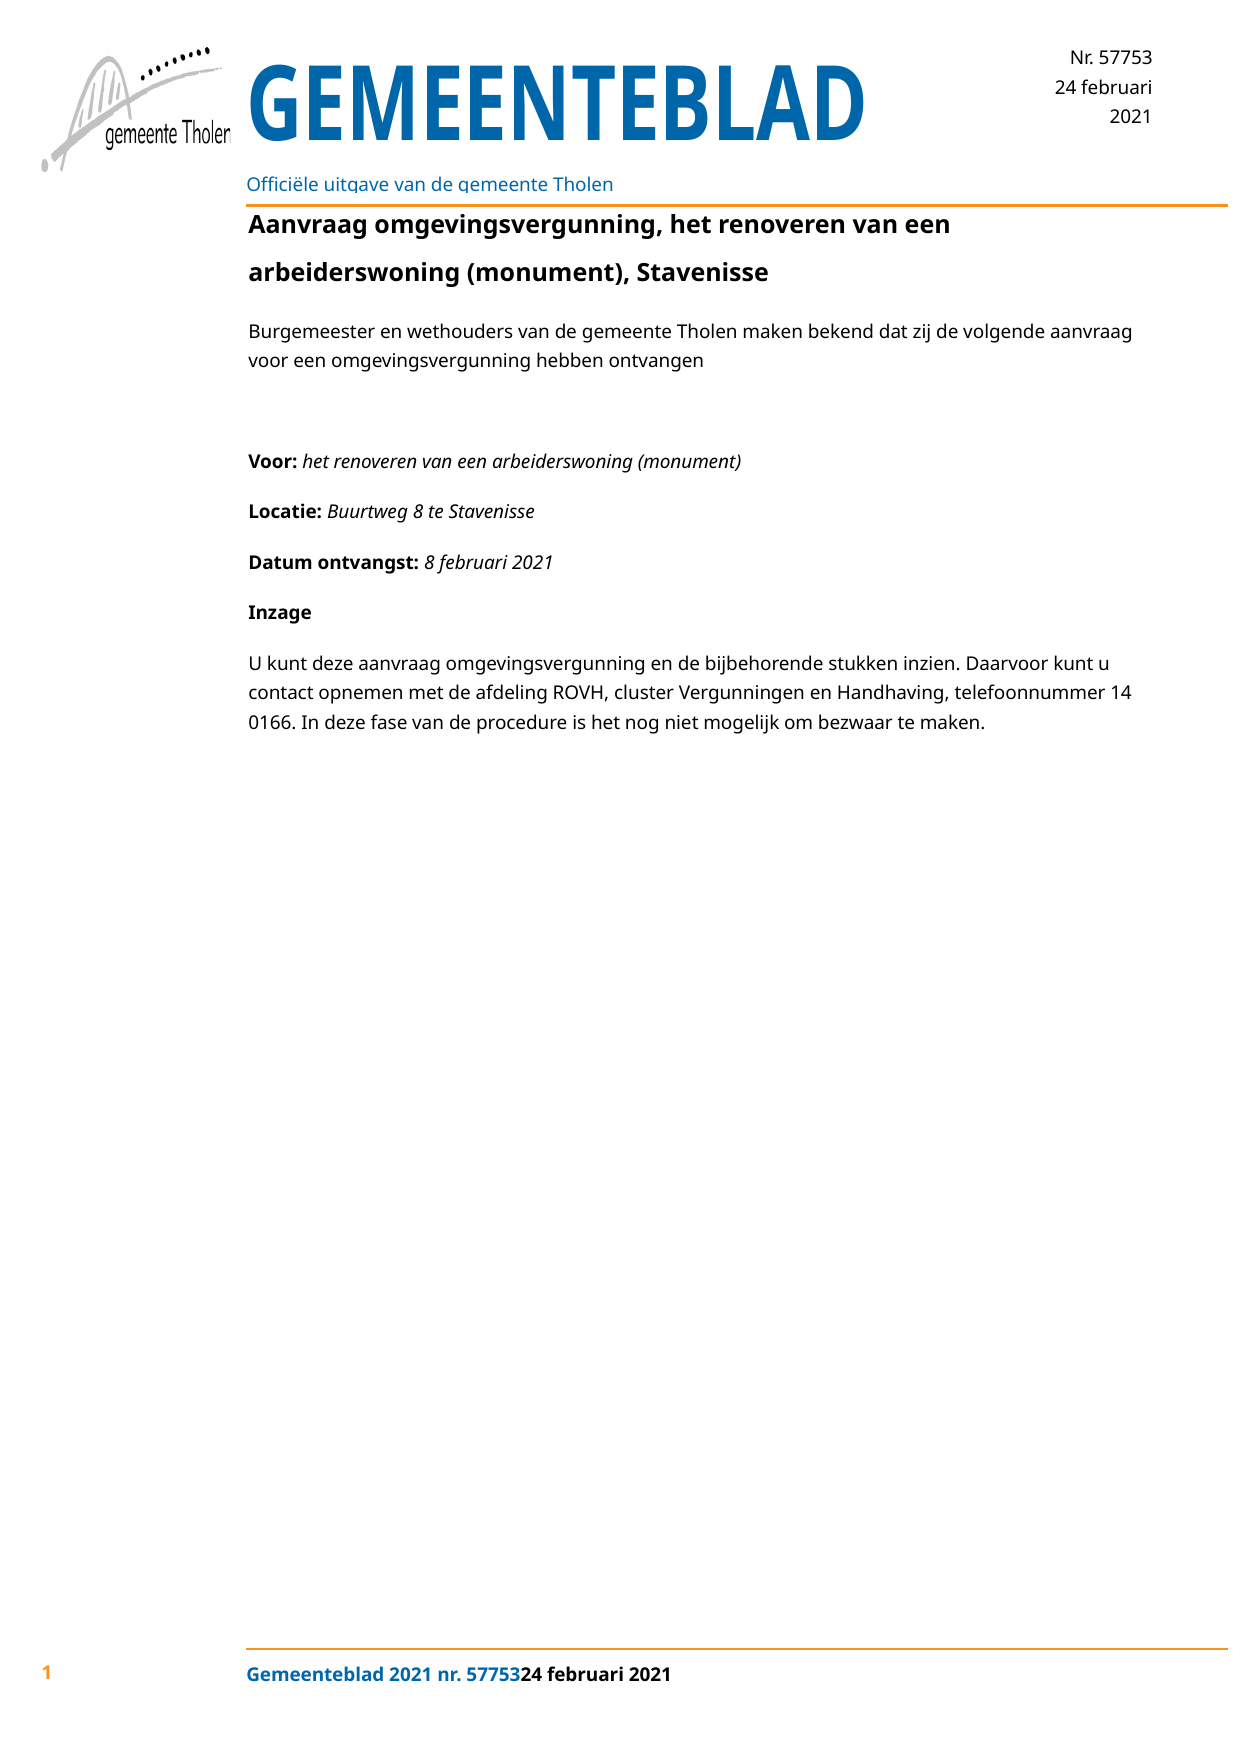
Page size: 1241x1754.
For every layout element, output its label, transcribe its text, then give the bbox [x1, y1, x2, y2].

text Datum ontvangst: 8 februari 2021 [248, 549, 1152, 575]
text Inzage [248, 599, 1152, 625]
text U kunt deze aanvraag omgevingsvergunning en de bijbehorende stukken inzien. Daarvoor kunt u contact opnemen met de afdeling ROVH, cluster Vergunningen en Handhaving, telefoonnummer 14 0166. In deze fase van de procedure is het nog niet mogelijk om bezwaar te maken. [248, 650, 1152, 735]
text Locatie: Buurtweg 8 te Stavenisse [248, 499, 1152, 524]
text Burgemeester en wethouders van de gemeente Tholen maken bekend dat zij de volgende aanvraag voor een omgevingsvergunning hebben ontvangen [248, 318, 1152, 373]
text Aanvraag omgevingsvergunning, het renoveren van een arbeiderswoning (monument), Stavenisse [248, 207, 1152, 288]
picture [41, 47, 231, 172]
text Voor: het renoveren van een arbeiderswoning (monument) [248, 448, 1152, 474]
